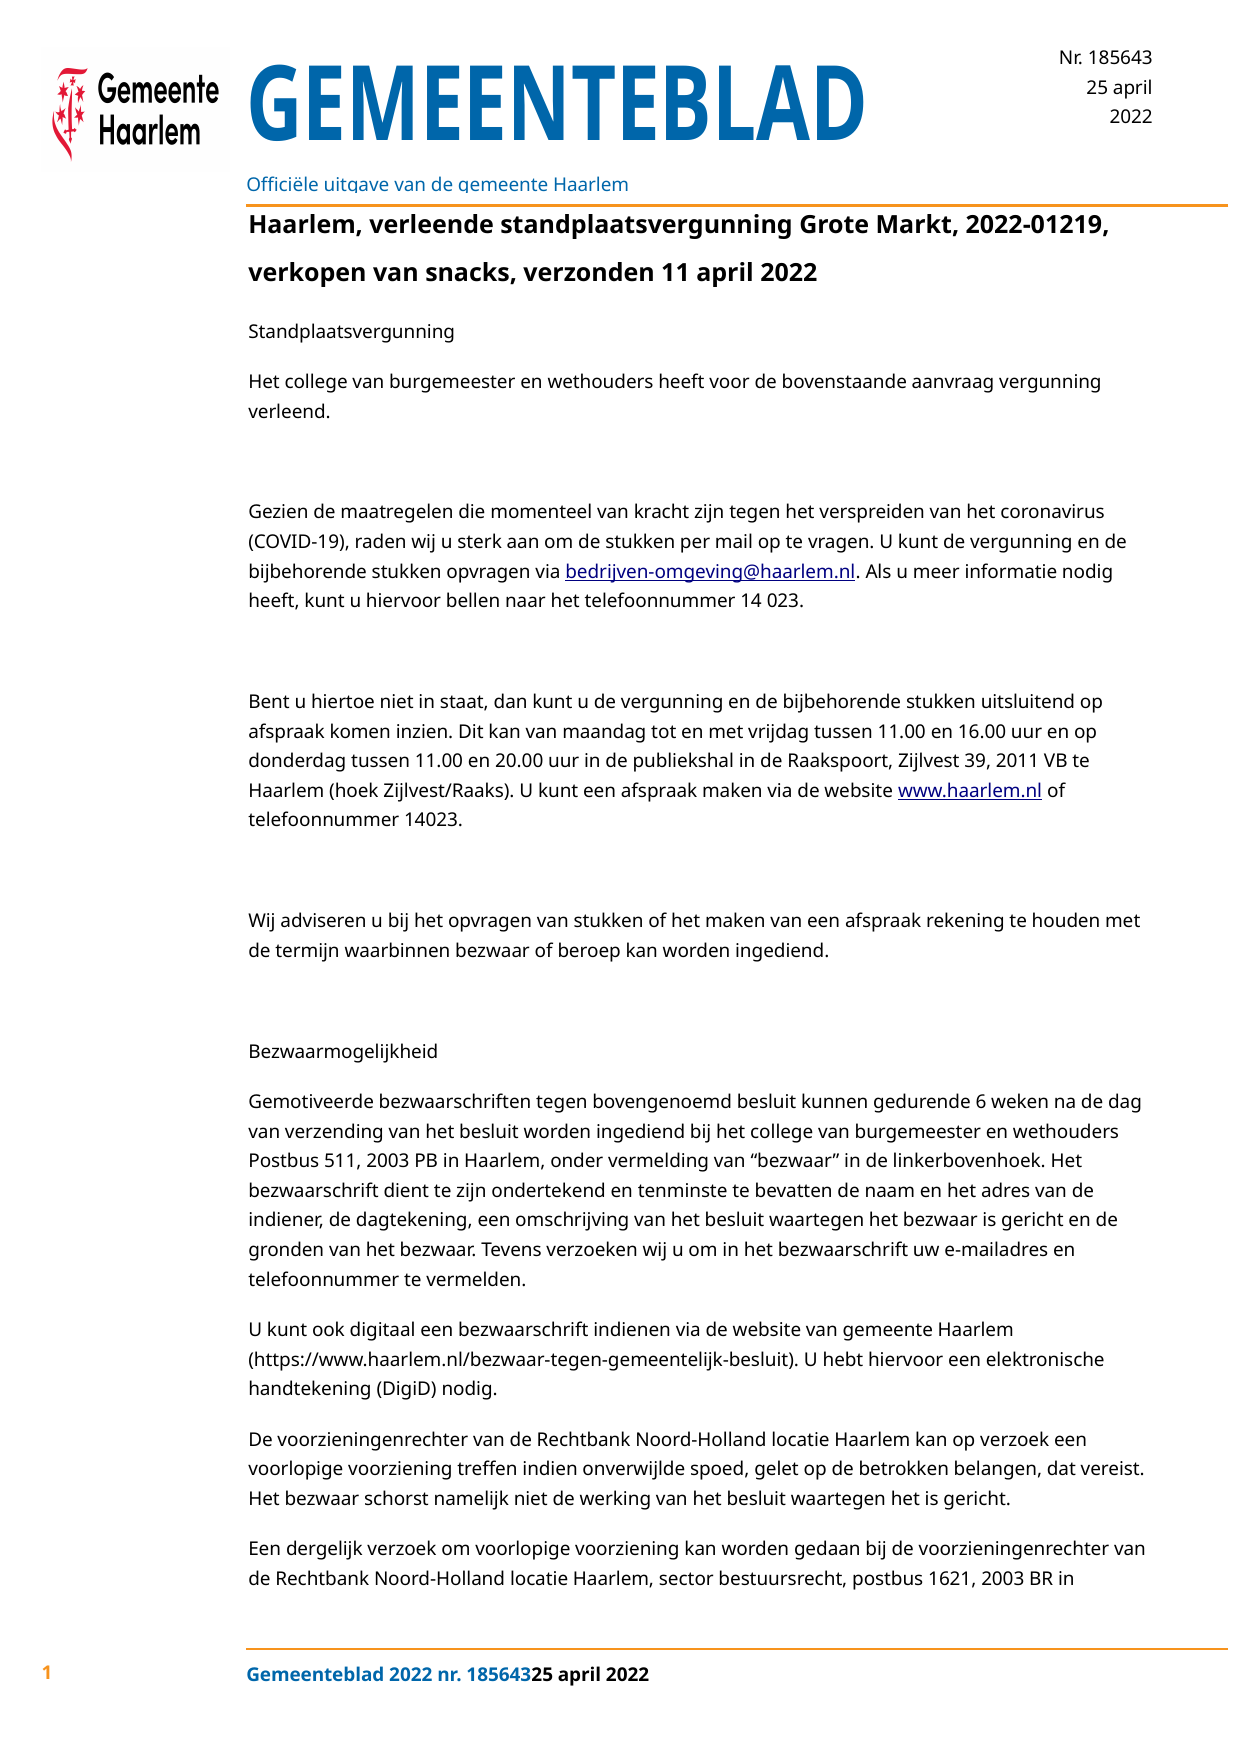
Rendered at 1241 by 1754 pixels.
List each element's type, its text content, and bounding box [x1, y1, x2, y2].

text Wij adviseren u bij het opvragen van stukken of het maken van een afspraak rekening te houden met de termijn waarbinnen bezwaar of beroep kan worden ingediend. [248, 907, 1152, 963]
text Haarlem, verleende standplaatsvergunning Grote Markt, 2022-01219, verkopen van snacks, verzonden 11 april 2022 [248, 207, 1152, 288]
text Bezwaarmogelijkheid [248, 1038, 1152, 1064]
text Het college van burgemeester en wethouders heeft voor de bovenstaande aanvraag vergunning verleend. [248, 368, 1152, 424]
text Een dergelijk verzoek om voorlopige voorziening kan worden gedaan bij de voorzieningenrechter van de Rechtbank Noord-Holland locatie Haarlem, sector bestuursrecht, postbus 1621, 2003 BR in [248, 1535, 1152, 1591]
picture [41, 47, 231, 172]
text U kunt ook digitaal een bezwaarschrift indienen via de website van gemeente Haarlem (https://www.haarlem.nl/bezwaar-tegen-gemeentelijk-besluit). U hebt hiervoor een elektronische handtekening (DigiD) nodig. [248, 1316, 1152, 1401]
text Gemotiveerde bezwaarschriften tegen bovengenoemd besluit kunnen gedurende 6 weken na de dag van verzending van het besluit worden ingediend bij het college van burgemeester en wethouders Postbus 511, 2003 PB in Haarlem, onder vermelding van “bezwaar” in de linkerbovenhoek. Het bezwaarschrift dient te zijn ondertekend en tenminste te bevatten de naam en het adres van de indiener, de dagtekening, een omschrijving van het besluit waartegen het bezwaar is gericht en de gronden van het bezwaar. Tevens verzoeken wij u om in het bezwaarschrift uw e-mailadres en telefoonnummer te vermelden. [248, 1088, 1152, 1292]
text Bent u hiertoe niet in staat, dan kunt u de vergunning en de bijbehorende stukken uitsluitend op afspraak komen inzien. Dit kan van maandag tot en met vrijdag tussen 11.00 en 16.00 uur en op donderdag tussen 11.00 en 20.00 uur in de publiekshal in de Raakspoort, Zijlvest 39, 2011 VB te Haarlem (hoek Zijlvest/Raaks). U kunt een afspraak maken via de website www.haarlem.nl of telefoonnummer 14023. [248, 688, 1152, 832]
text De voorzieningenrechter van de Rechtbank Noord-Holland locatie Haarlem kan op verzoek een voorlopige voorziening treffen indien onverwijlde spoed, gelet op de betrokken belangen, dat vereist. Het bezwaar schorst namelijk niet de werking van het besluit waartegen het is gericht. [248, 1426, 1152, 1511]
text Gezien de maatregelen die momenteel van kracht zijn tegen het verspreiden van het coronavirus (COVID-19), raden wij u sterk aan om de stukken per mail op te vragen. U kunt de vergunning en de bijbehorende stukken opvragen via bedrijven-omgeving@haarlem.nl. Als u meer informatie nodig heeft, kunt u hiervoor bellen naar het telefoonnummer 14 023. [248, 499, 1152, 613]
text Standplaatsvergunning [248, 318, 1152, 344]
